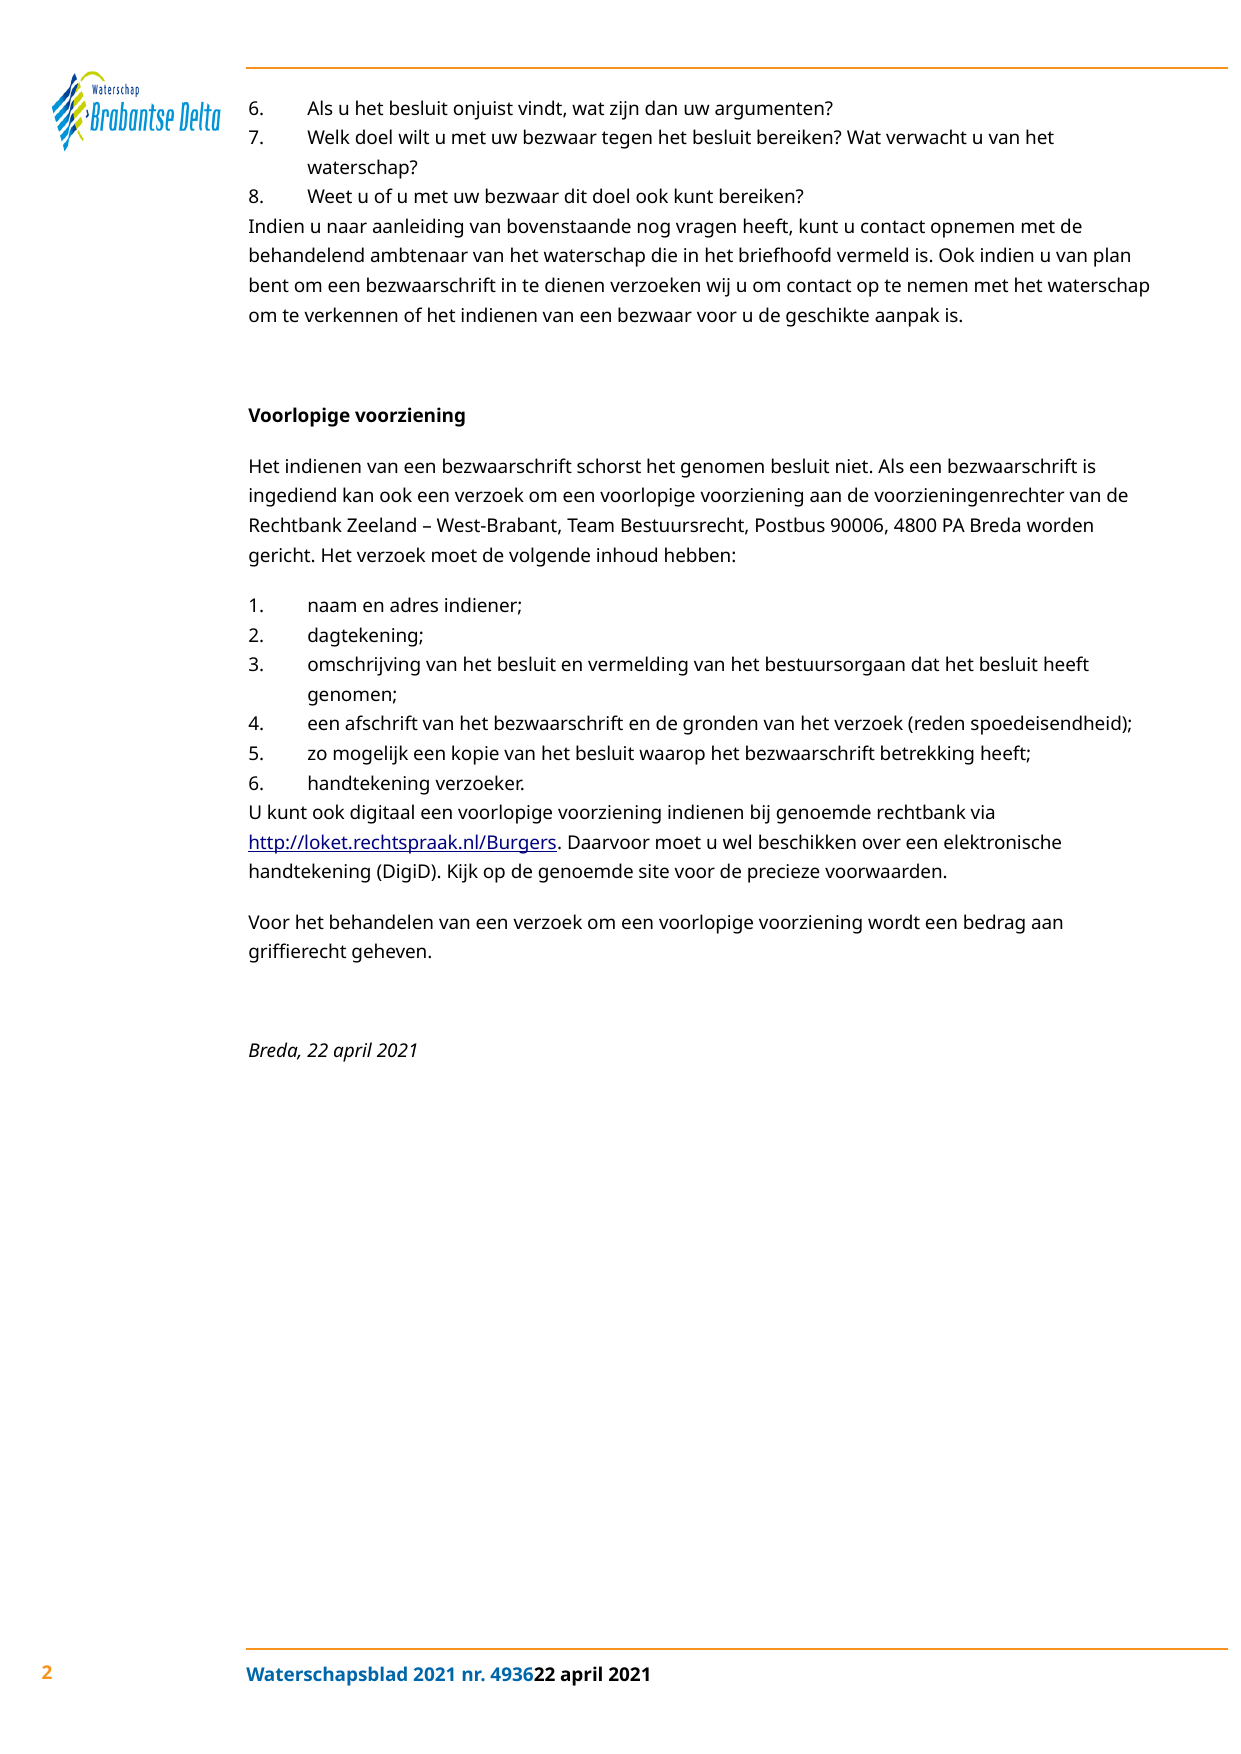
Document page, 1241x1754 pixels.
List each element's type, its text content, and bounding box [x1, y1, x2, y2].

list dagtekening; [248, 622, 1152, 648]
text Het indienen van een bezwaarschrift schorst het genomen besluit niet. Als een bezwaarschrift is ingediend kan ook een verzoek om een voorlopige voorziening aan de voorzieningenrechter van de Rechtbank Zeeland – West-Brabant, Team Bestuursrecht, Postbus 90006, 4800 PA Breda worden gericht. Het verzoek moet de volgende inhoud hebben: [248, 453, 1152, 568]
list Weet u of u met uw bezwaar dit doel ook kunt bereiken? [248, 183, 1152, 209]
text Voorlopige voorziening [248, 403, 1152, 428]
list Als u het besluit onjuist vindt, wat zijn dan uw argumenten? [248, 95, 1152, 121]
text Breda, 22 april 2021 [248, 1037, 1152, 1062]
text Voor het behandelen van een verzoek om een voorlopige voorziening wordt een bedrag aan griffierecht geheven. [248, 909, 1152, 964]
list een afschrift van het bezwaarschrift en de gronden van het verzoek (reden spoedeisendheid); [248, 711, 1152, 736]
list handtekening verzoeker. [248, 770, 1152, 796]
list omschrijving van het besluit en vermelding van het bestuursorgaan dat het besluit heeft genomen; [248, 651, 1152, 707]
text Indien u naar aanleiding van bovenstaande nog vragen heeft, kunt u contact opnemen met de behandelend ambtenaar van het waterschap die in het briefhoofd vermeld is. Ook indien u van plan bent om een bezwaarschrift in te dienen verzoeken wij u om contact op te nemen met het waterschap om te verkennen of het indienen van een bezwaar voor u de geschikte aanpak is. [248, 213, 1152, 328]
list zo mogelijk een kopie van het besluit waarop het bezwaarschrift betrekking heeft; [248, 740, 1152, 766]
list naam en adres indiener; [248, 592, 1152, 618]
text U kunt ook digitaal een voorlopige voorziening indienen bij genoemde rechtbank via http://loket.rechtspraak.nl/Burgers. Daarvoor moet u wel beschikken over een elektronische handtekening (DigiD). Kijk op de genoemde site voor de precieze voorwaarden. [248, 799, 1152, 884]
picture [41, 47, 231, 172]
list Welk doel wilt u met uw bezwaar tegen het besluit bereiken? Wat verwacht u van het waterschap? [248, 124, 1152, 180]
